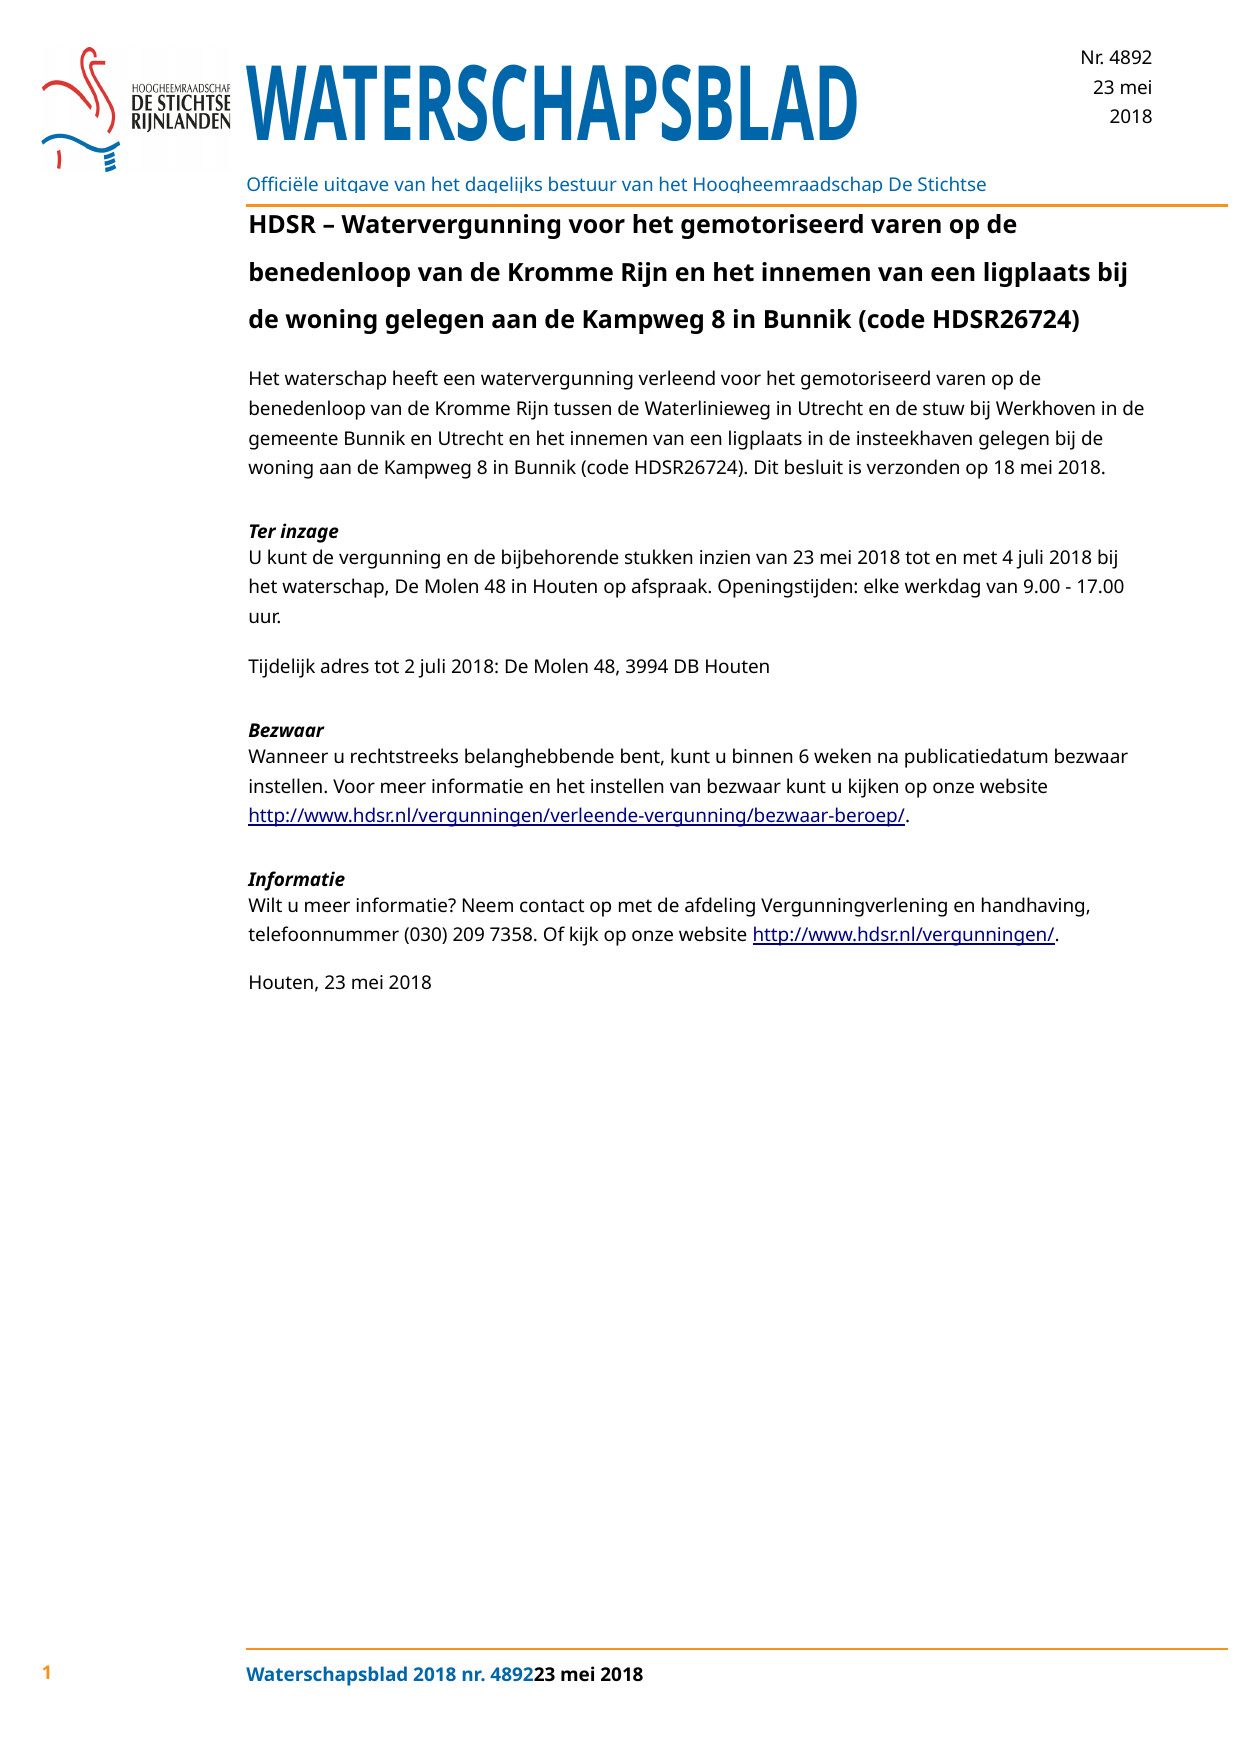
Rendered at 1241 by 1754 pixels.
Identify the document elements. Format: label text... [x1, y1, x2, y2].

text Wanneer u rechtstreeks belanghebbende bent, kunt u binnen 6 weken na publicatiedatum bezwaar instellen. Voor meer informatie en het instellen van bezwaar kunt u kijken op onze website http://www.hdsr.nl/vergunningen/verleende-vergunning/bezwaar-beroep/. [248, 743, 1152, 828]
text Bezwaar [248, 717, 1152, 743]
text Houten, 23 mei 2018 [248, 969, 1152, 995]
text Het waterschap heeft een watervergunning verleend voor het gemotoriseerd varen op de benedenloop van de Kromme Rijn tussen de Waterlinieweg in Utrecht en de stuw bij Werkhoven in de gemeente Bunnik en Utrecht en het innemen van een ligplaats in de insteekhaven gelegen bij de woning aan de Kampweg 8 in Bunnik (code HDSR26724). Dit besluit is verzonden op 18 mei 2018. [248, 366, 1152, 480]
text Ter inzage [248, 518, 1152, 544]
text Informatie [248, 866, 1152, 892]
text HDSR – Watervergunning voor het gemotoriseerd varen op de benedenloop van de Kromme Rijn en het innemen van een ligplaats bij de woning gelegen aan de Kampweg 8 in Bunnik (code HDSR26724) [248, 207, 1152, 336]
text Tijdelijk adres tot 2 juli 2018: De Molen 48, 3994 DB Houten [248, 653, 1152, 679]
text Wilt u meer informatie? Neem contact op met de afdeling Vergunningverlening en handhaving, telefoonnummer (030) 209 7358. Of kijk op onze website http://www.hdsr.nl/vergunningen/. [248, 892, 1152, 947]
picture [41, 47, 231, 172]
text U kunt de vergunning en de bijbehorende stukken inzien van 23 mei 2018 tot en met 4 juli 2018 bij het waterschap, De Molen 48 in Houten op afspraak. Openingstijden: elke werkdag van 9.00 - 17.00 uur. [248, 544, 1152, 629]
